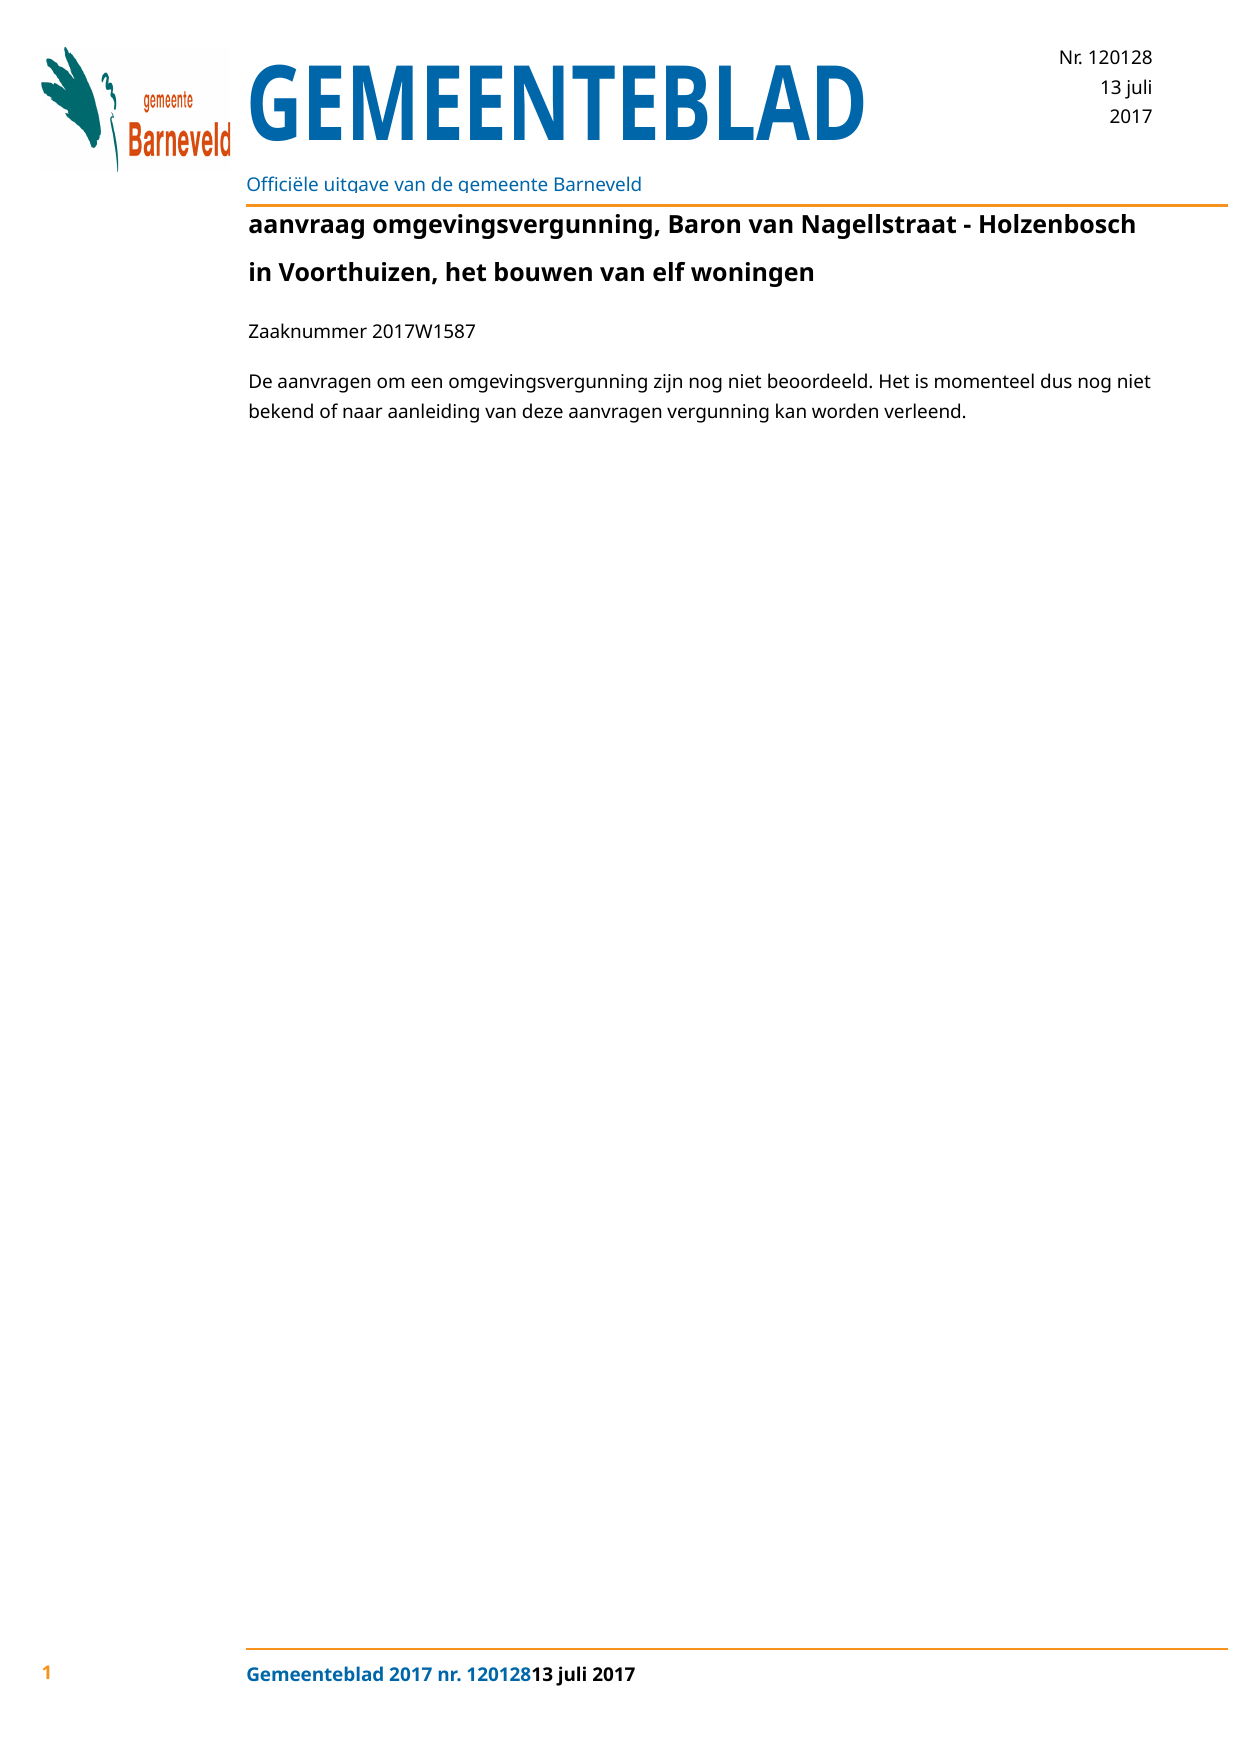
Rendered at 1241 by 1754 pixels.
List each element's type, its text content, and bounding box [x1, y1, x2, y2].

picture [41, 47, 231, 172]
text aanvraag omgevingsvergunning, Baron van Nagellstraat - Holzenbosch in Voorthuizen, het bouwen van elf woningen [248, 207, 1152, 288]
text Zaaknummer 2017W1587 [248, 318, 1152, 344]
text De aanvragen om een omgevingsvergunning zijn nog niet beoordeeld. Het is momenteel dus nog niet bekend of naar aanleiding van deze aanvragen vergunning kan worden verleend. [248, 368, 1152, 424]
